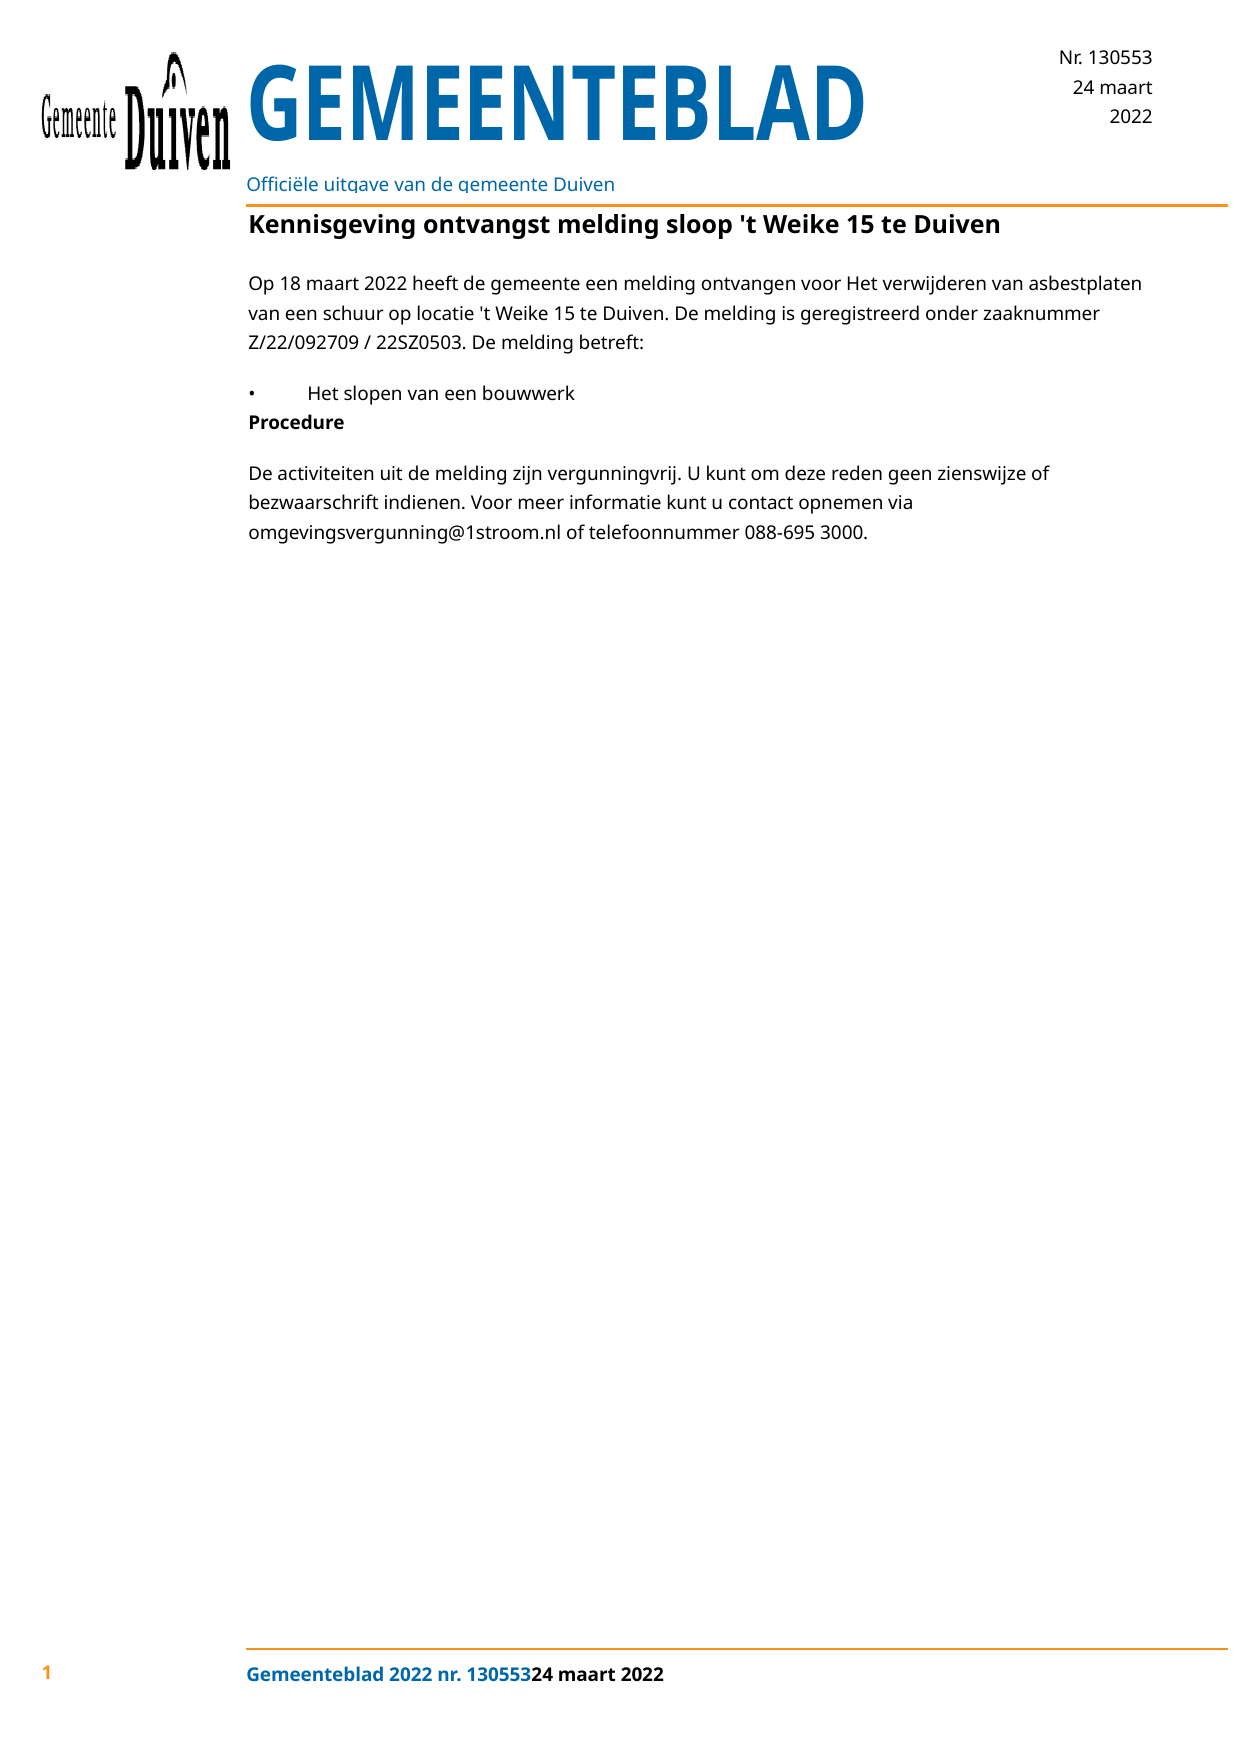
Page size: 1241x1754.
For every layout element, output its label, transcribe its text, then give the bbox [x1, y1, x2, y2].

text Op 18 maart 2022 heeft de gemeente een melding ontvangen voor Het verwijderen van asbestplaten van een schuur op locatie 't Weike 15 te Duiven. De melding is geregistreerd onder zaaknummer Z/22/092709 / 22SZ0503. De melding betreft: [248, 270, 1152, 355]
text Procedure [248, 409, 1152, 435]
text De activiteiten uit de melding zijn vergunningvrij. U kunt om deze reden geen zienswijze of bezwaarschrift indienen. Voor meer informatie kunt u contact opnemen via omgevingsvergunning@1stroom.nl of telefoonnummer 088-695 3000. [248, 460, 1152, 545]
picture [41, 47, 231, 172]
list Het slopen van een bouwwerk [248, 380, 1152, 406]
text Kennisgeving ontvangst melding sloop 't Weike 15 te Duiven [248, 207, 1152, 241]
